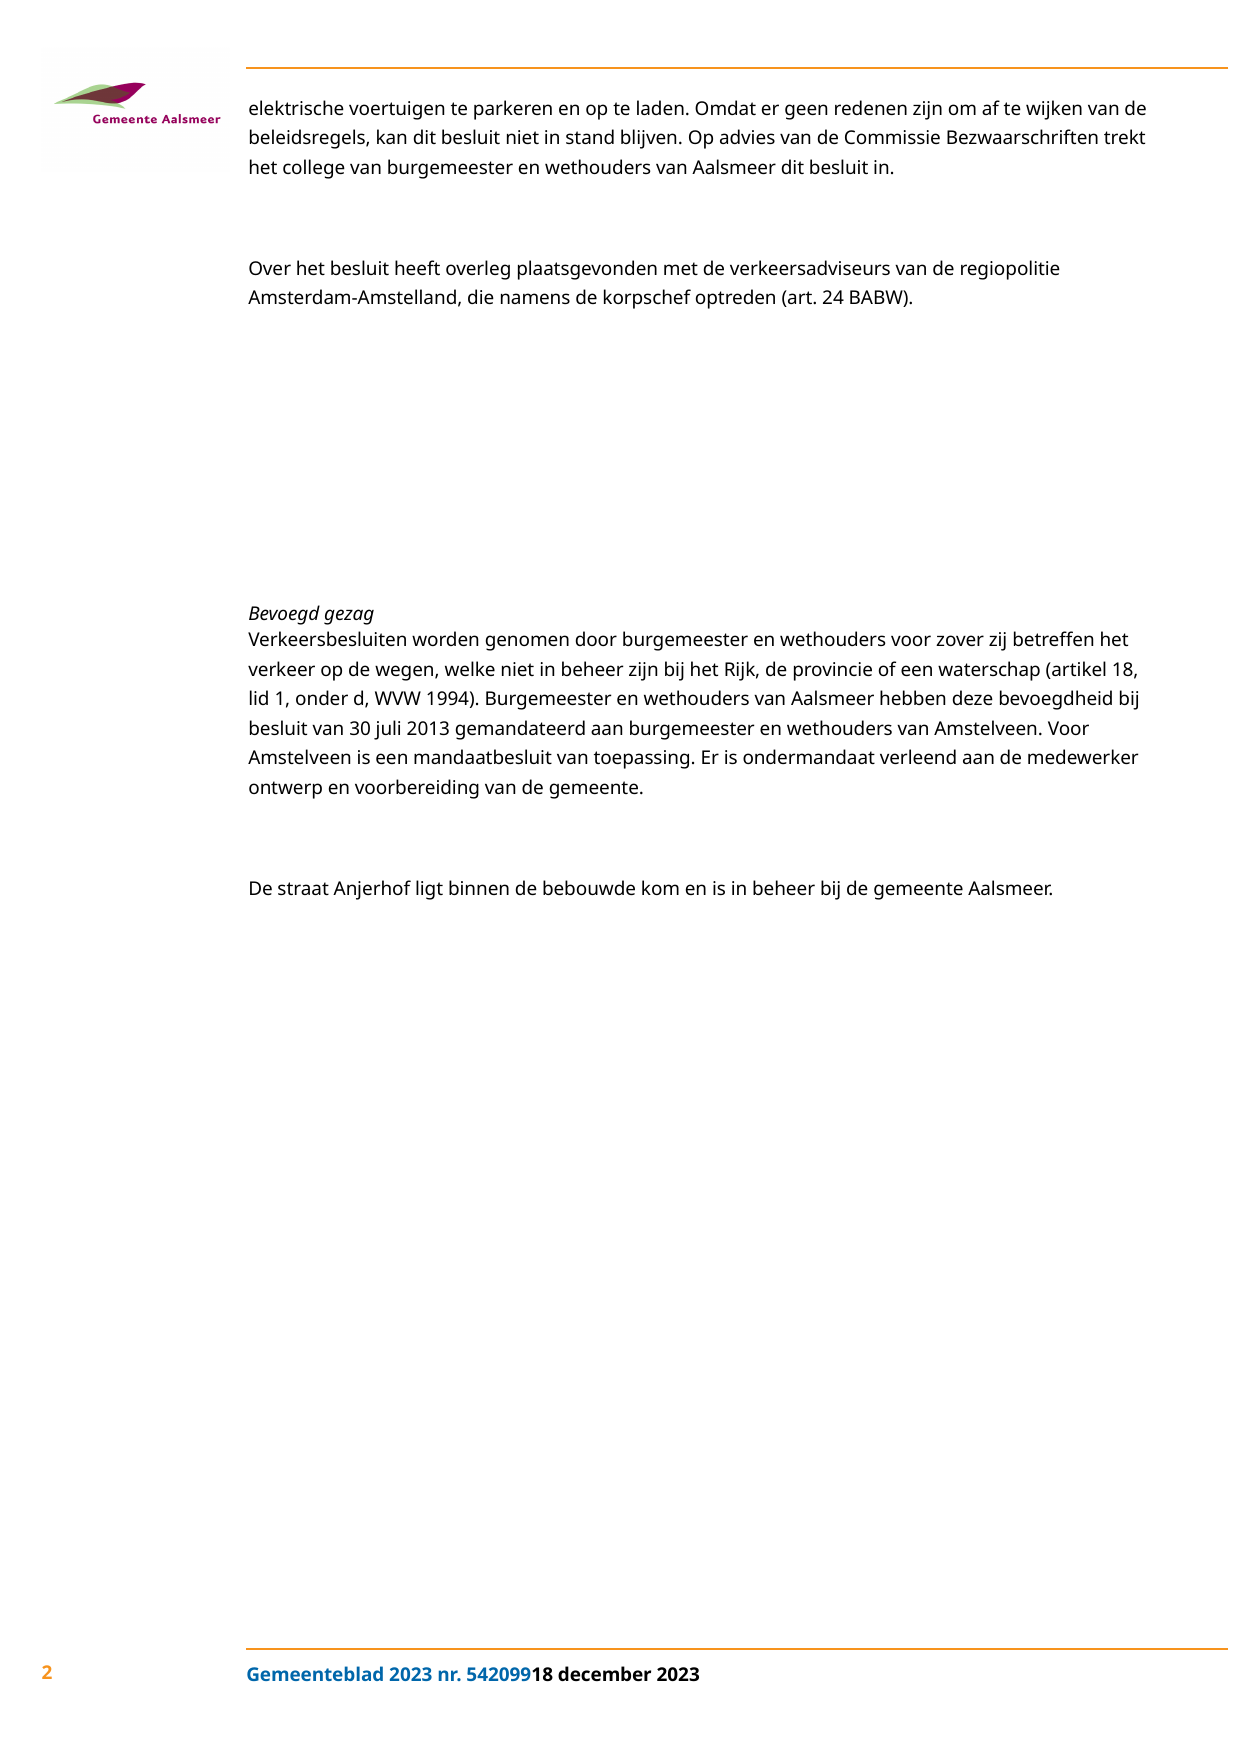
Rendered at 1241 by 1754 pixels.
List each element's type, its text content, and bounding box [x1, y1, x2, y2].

text Bevoegd gezag [248, 600, 1152, 626]
text De straat Anjerhof ligt binnen de bebouwde kom en is in beheer bij de gemeente Aalsmeer. [248, 875, 1152, 901]
text Over het besluit heeft overleg plaatsgevonden met de verkeersadviseurs van de regiopolitie Amsterdam-Amstelland, die namens de korpschef optreden (art. 24 BABW). [248, 255, 1152, 310]
text elektrische voertuigen te parkeren en op te laden. Omdat er geen redenen zijn om af te wijken van de beleidsregels, kan dit besluit niet in stand blijven. Op advies van de Commissie Bezwaarschriften trekt het college van burgemeester en wethouders van Aalsmeer dit besluit in. [248, 95, 1152, 180]
text Verkeersbesluiten worden genomen door burgemeester en wethouders voor zover zij betreffen het verkeer op de wegen, welke niet in beheer zijn bij het Rijk, de provincie of een waterschap (artikel 18, lid 1, onder d, WVW 1994). Burgemeester en wethouders van Aalsmeer hebben deze bevoegdheid bij besluit van 30 juli 2013 gemandateerd aan burgemeester en wethouders van Amstelveen. Voor Amstelveen is een mandaatbesluit van toepassing. Er is ondermandaat verleend aan de medewerker ontwerp en voorbereiding van de gemeente. [248, 626, 1152, 800]
picture [41, 47, 231, 172]
